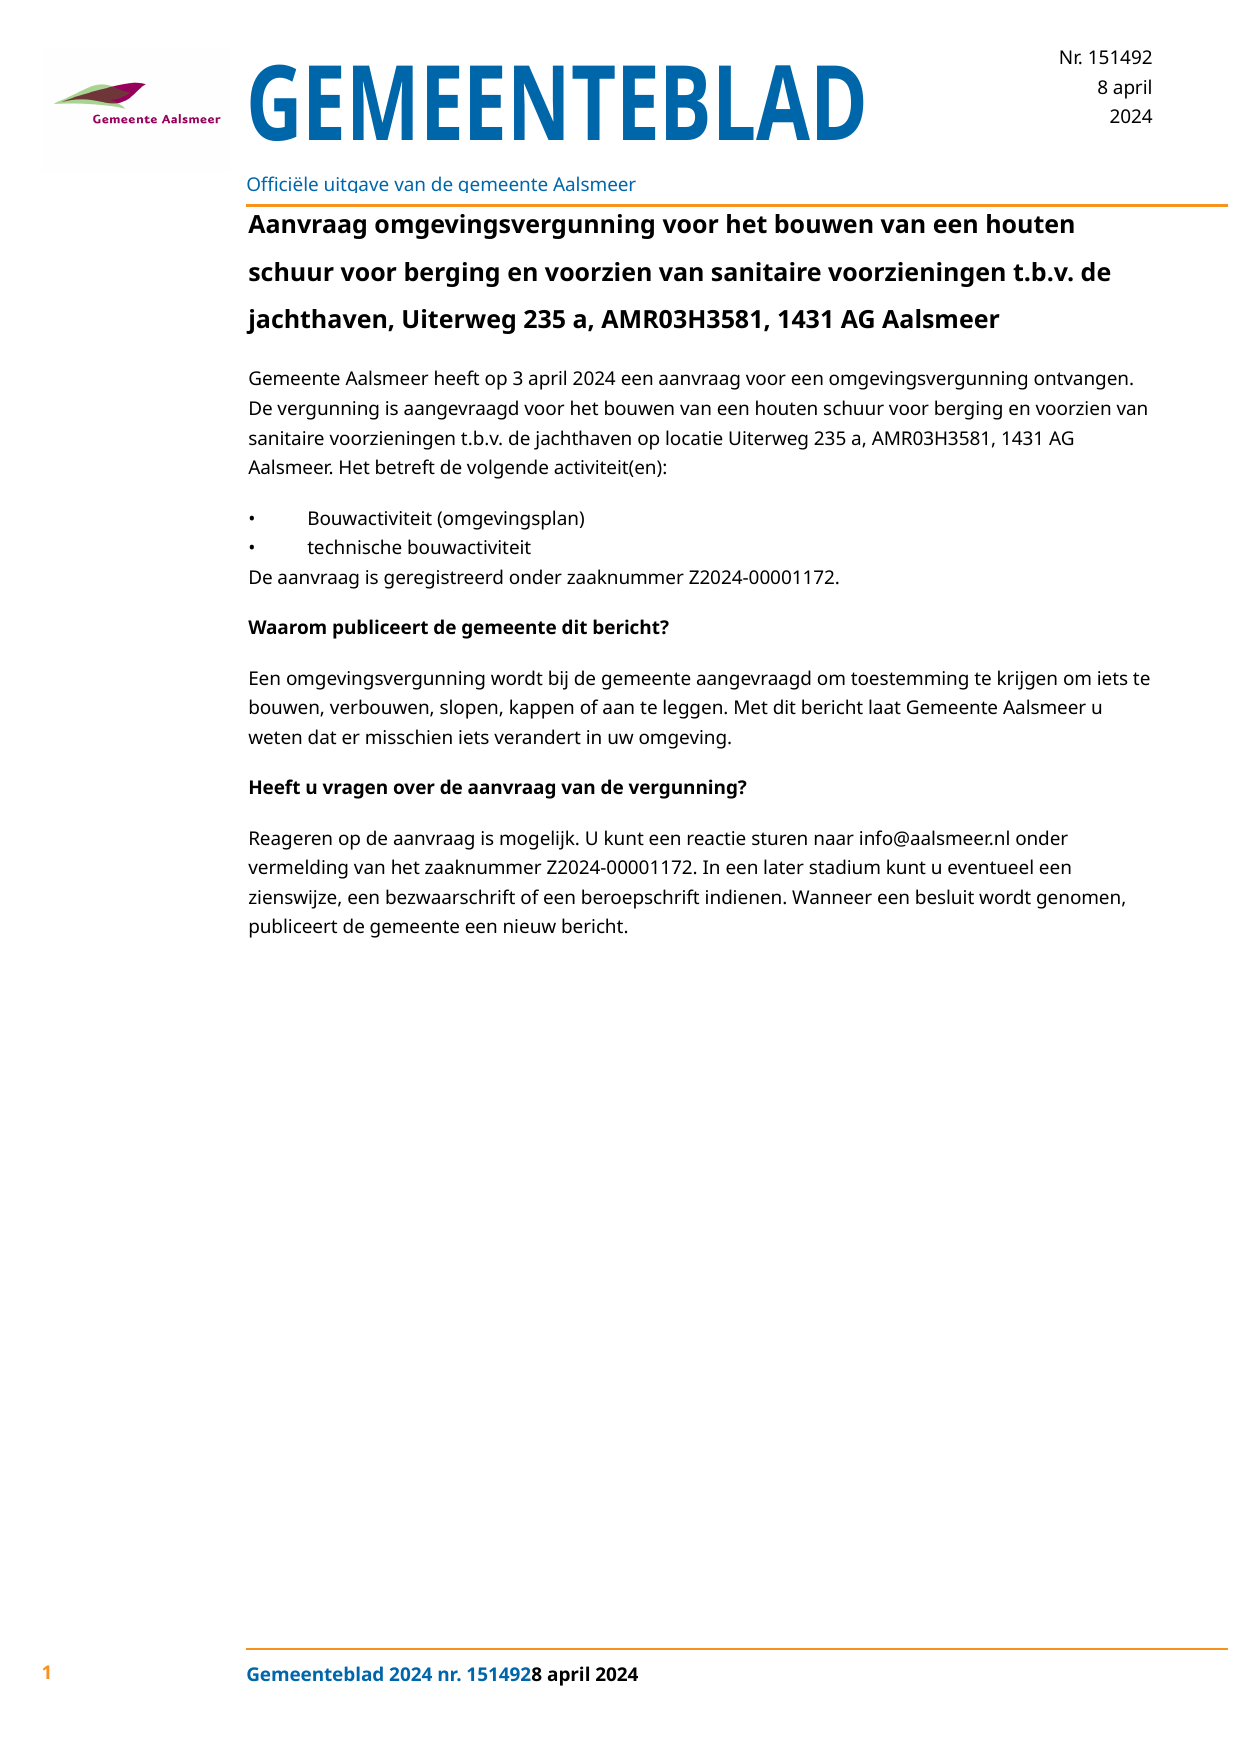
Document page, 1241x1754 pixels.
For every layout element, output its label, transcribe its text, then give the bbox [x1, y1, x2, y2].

text Een omgevingsvergunning wordt bij de gemeente aangevraagd om toestemming te krijgen om iets te bouwen, verbouwen, slopen, kappen of aan te leggen. Met dit bericht laat Gemeente Aalsmeer u weten dat er misschien iets verandert in uw omgeving. [248, 665, 1152, 749]
text Heeft u vragen over de aanvraag van de vergunning? [248, 774, 1152, 800]
text Waarom publiceert de gemeente dit bericht? [248, 614, 1152, 640]
text De aanvraag is geregistreerd onder zaaknummer Z2024-00001172. [248, 564, 1152, 589]
text Reageren op de aanvraag is mogelijk. U kunt een reactie sturen naar info@aalsmeer.nl onder vermelding van het zaaknummer Z2024-00001172. In een later stadium kunt u eventueel een zienswijze, een bezwaarschrift of een beroepschrift indienen. Wanneer een besluit wordt genomen, publiceert de gemeente een nieuw bericht. [248, 825, 1152, 939]
picture [41, 47, 231, 172]
text Gemeente Aalsmeer heeft op 3 april 2024 een aanvraag voor een omgevingsvergunning ontvangen. De vergunning is aangevraagd voor het bouwen van een houten schuur voor berging en voorzien van sanitaire voorzieningen t.b.v. de jachthaven op locatie Uiterweg 235 a, AMR03H3581, 1431 AG Aalsmeer. Het betreft de volgende activiteit(en): [248, 366, 1152, 480]
list technische bouwactiviteit [248, 534, 1152, 560]
list Bouwactiviteit (omgevingsplan) [248, 505, 1152, 530]
text Aanvraag omgevingsvergunning voor het bouwen van een houten schuur voor berging en voorzien van sanitaire voorzieningen t.b.v. de jachthaven, Uiterweg 235 a, AMR03H3581, 1431 AG Aalsmeer [248, 207, 1152, 336]
